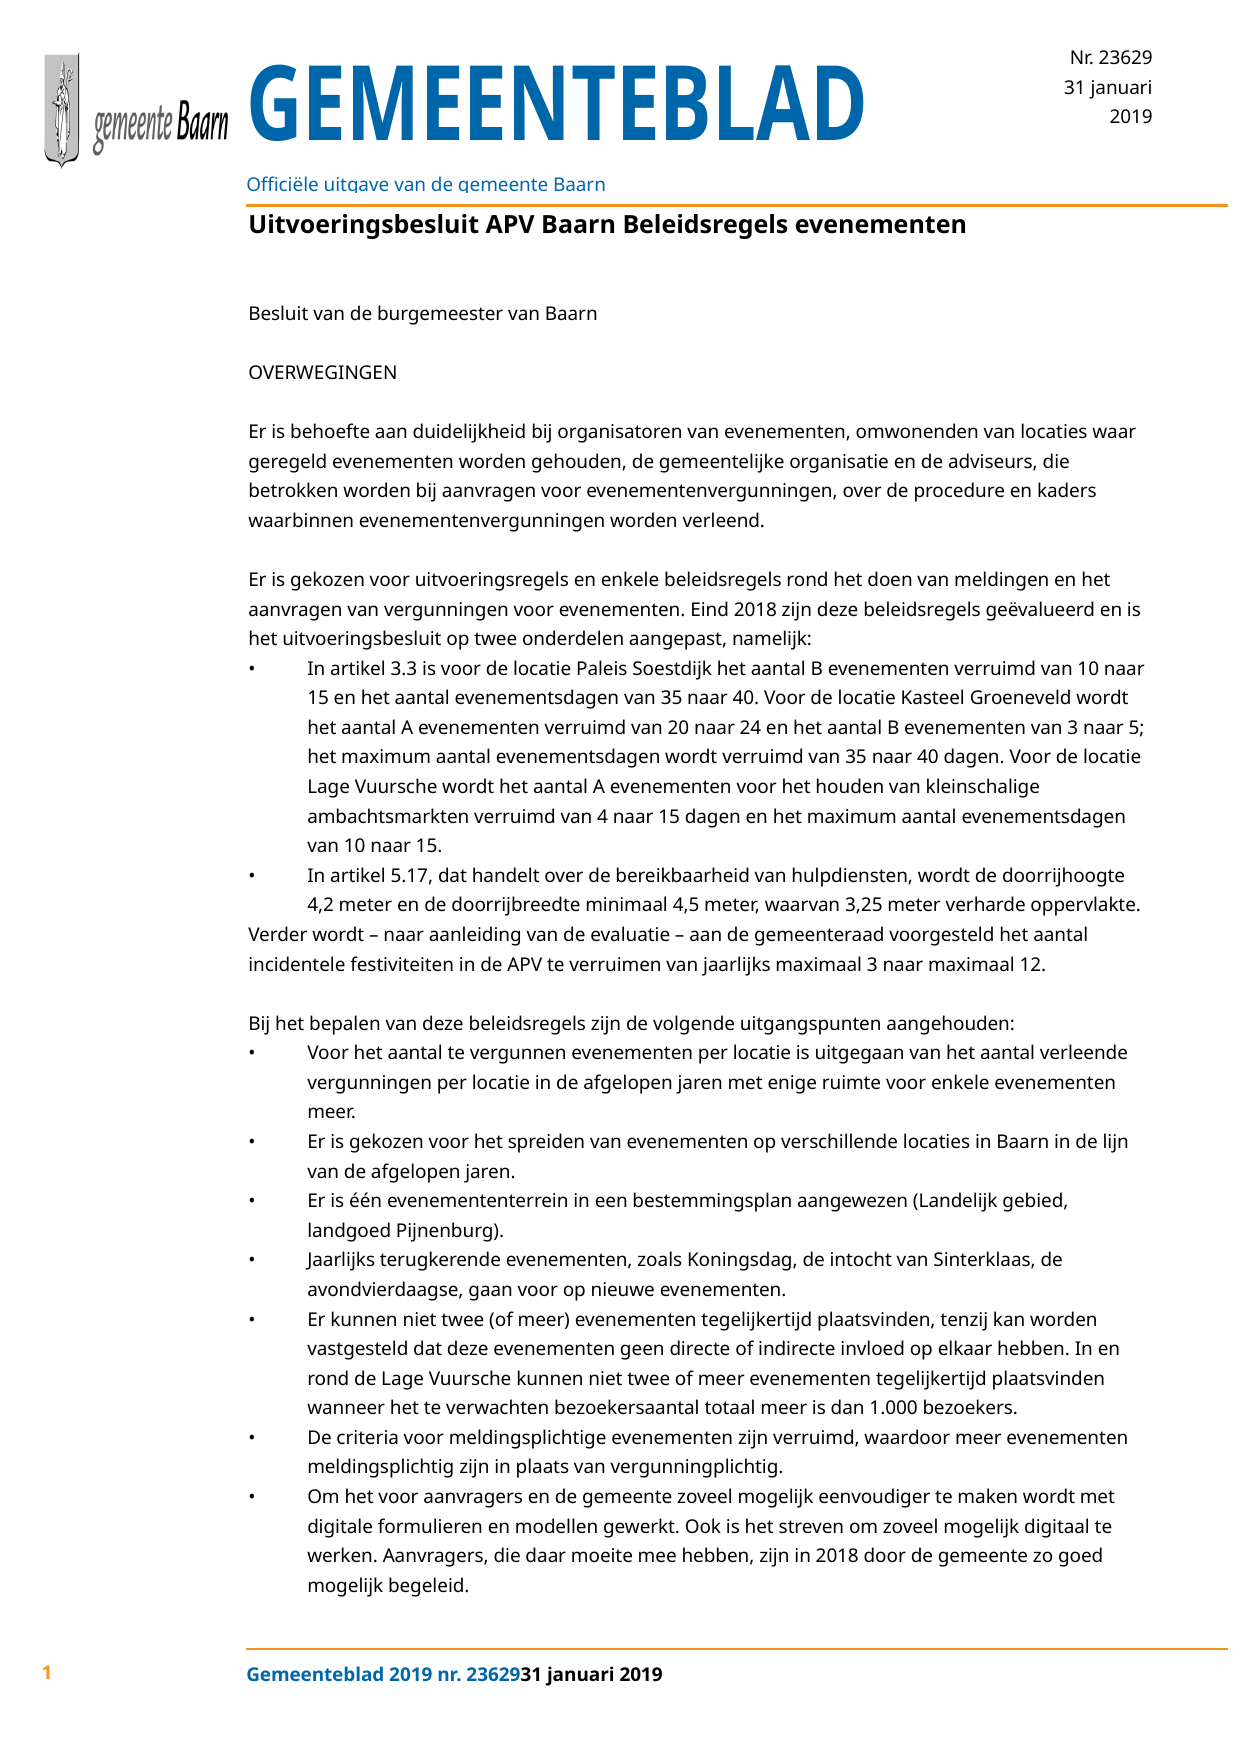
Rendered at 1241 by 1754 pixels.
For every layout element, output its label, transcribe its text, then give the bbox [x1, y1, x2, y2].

picture [41, 47, 231, 172]
text Er is gekozen voor uitvoeringsregels en enkele beleidsregels rond het doen van meldingen en het aanvragen van vergunningen voor evenementen. Eind 2018 zijn deze beleidsregels geëvalueerd en is het uitvoeringsbesluit op twee onderdelen aangepast, namelijk: [248, 566, 1152, 651]
list De criteria voor meldingsplichtige evenementen zijn verruimd, waardoor meer evenementen meldingsplichtig zijn in plaats van vergunningplichtig. [248, 1424, 1152, 1479]
list In artikel 3.3 is voor de locatie Paleis Soestdijk het aantal B evenementen verruimd van 10 naar 15 en het aantal evenementsdagen van 35 naar 40. Voor de locatie Kasteel Groeneveld wordt het aantal A evenementen verruimd van 20 naar 24 en het aantal B evenementen van 3 naar 5; het maximum aantal evenementsdagen wordt verruimd van 35 naar 40 dagen. Voor de locatie Lage Vuursche wordt het aantal A evenementen voor het houden van kleinschalige ambachtsmarkten verruimd van 4 naar 15 dagen en het maximum aantal evenementsdagen van 10 naar 15. [248, 655, 1152, 858]
text Verder wordt – naar aanleiding van de evaluatie – aan de gemeenteraad voorgesteld het aantal incidentele festiviteiten in de APV te verruimen van jaarlijks maximaal 3 naar maximaal 12. [248, 921, 1152, 976]
list Jaarlijks terugkerende evenementen, zoals Koningsdag, de intocht van Sinterklaas, de avondvierdaagse, gaan voor op nieuwe evenementen. [248, 1247, 1152, 1302]
text OVERWEGINGEN [248, 359, 1152, 385]
list Er kunnen niet twee (of meer) evenementen tegelijkertijd plaatsvinden, tenzij kan worden vastgesteld dat deze evenementen geen directe of indirecte invloed op elkaar hebben. In en rond de Lage Vuursche kunnen niet twee of meer evenementen tegelijkertijd plaatsvinden wanneer het te verwachten bezoekersaantal totaal meer is dan 1.000 bezoekers. [248, 1306, 1152, 1420]
list Voor het aantal te vergunnen evenementen per locatie is uitgegaan van het aantal verleende vergunningen per locatie in de afgelopen jaren met enige ruimte voor enkele evenementen meer. [248, 1039, 1152, 1124]
list Om het voor aanvragers en de gemeente zoveel mogelijk eenvoudiger te maken wordt met digitale formulieren en modellen gewerkt. Ook is het streven om zoveel mogelijk digitaal te werken. Aanvragers, die daar moeite mee hebben, zijn in 2018 door de gemeente zo goed mogelijk begeleid. [248, 1483, 1152, 1598]
list Er is gekozen voor het spreiden van evenementen op verschillende locaties in Baarn in de lijn van de afgelopen jaren. [248, 1128, 1152, 1183]
list In artikel 5.17, dat handelt over de bereikbaarheid van hulpdiensten, wordt de doorrijhoogte 4,2 meter en de doorrijbreedte minimaal 4,5 meter, waarvan 3,25 meter verharde oppervlakte. [248, 862, 1152, 917]
text Besluit van de burgemeester van Baarn [248, 300, 1152, 326]
text Bij het bepalen van deze beleidsregels zijn de volgende uitgangspunten aangehouden: [248, 1010, 1152, 1036]
text Uitvoeringsbesluit APV Baarn Beleidsregels evenementen [248, 207, 1152, 241]
list Er is één evenemententerrein in een bestemmingsplan aangewezen (Landelijk gebied, landgoed Pijnenburg). [248, 1187, 1152, 1243]
text Er is behoefte aan duidelijkheid bij organisatoren van evenementen, omwonenden van locaties waar geregeld evenementen worden gehouden, de gemeentelijke organisatie en de adviseurs, die betrokken worden bij aanvragen voor evenementenvergunningen, over de procedure en kaders waarbinnen evenementenvergunningen worden verleend. [248, 418, 1152, 533]
